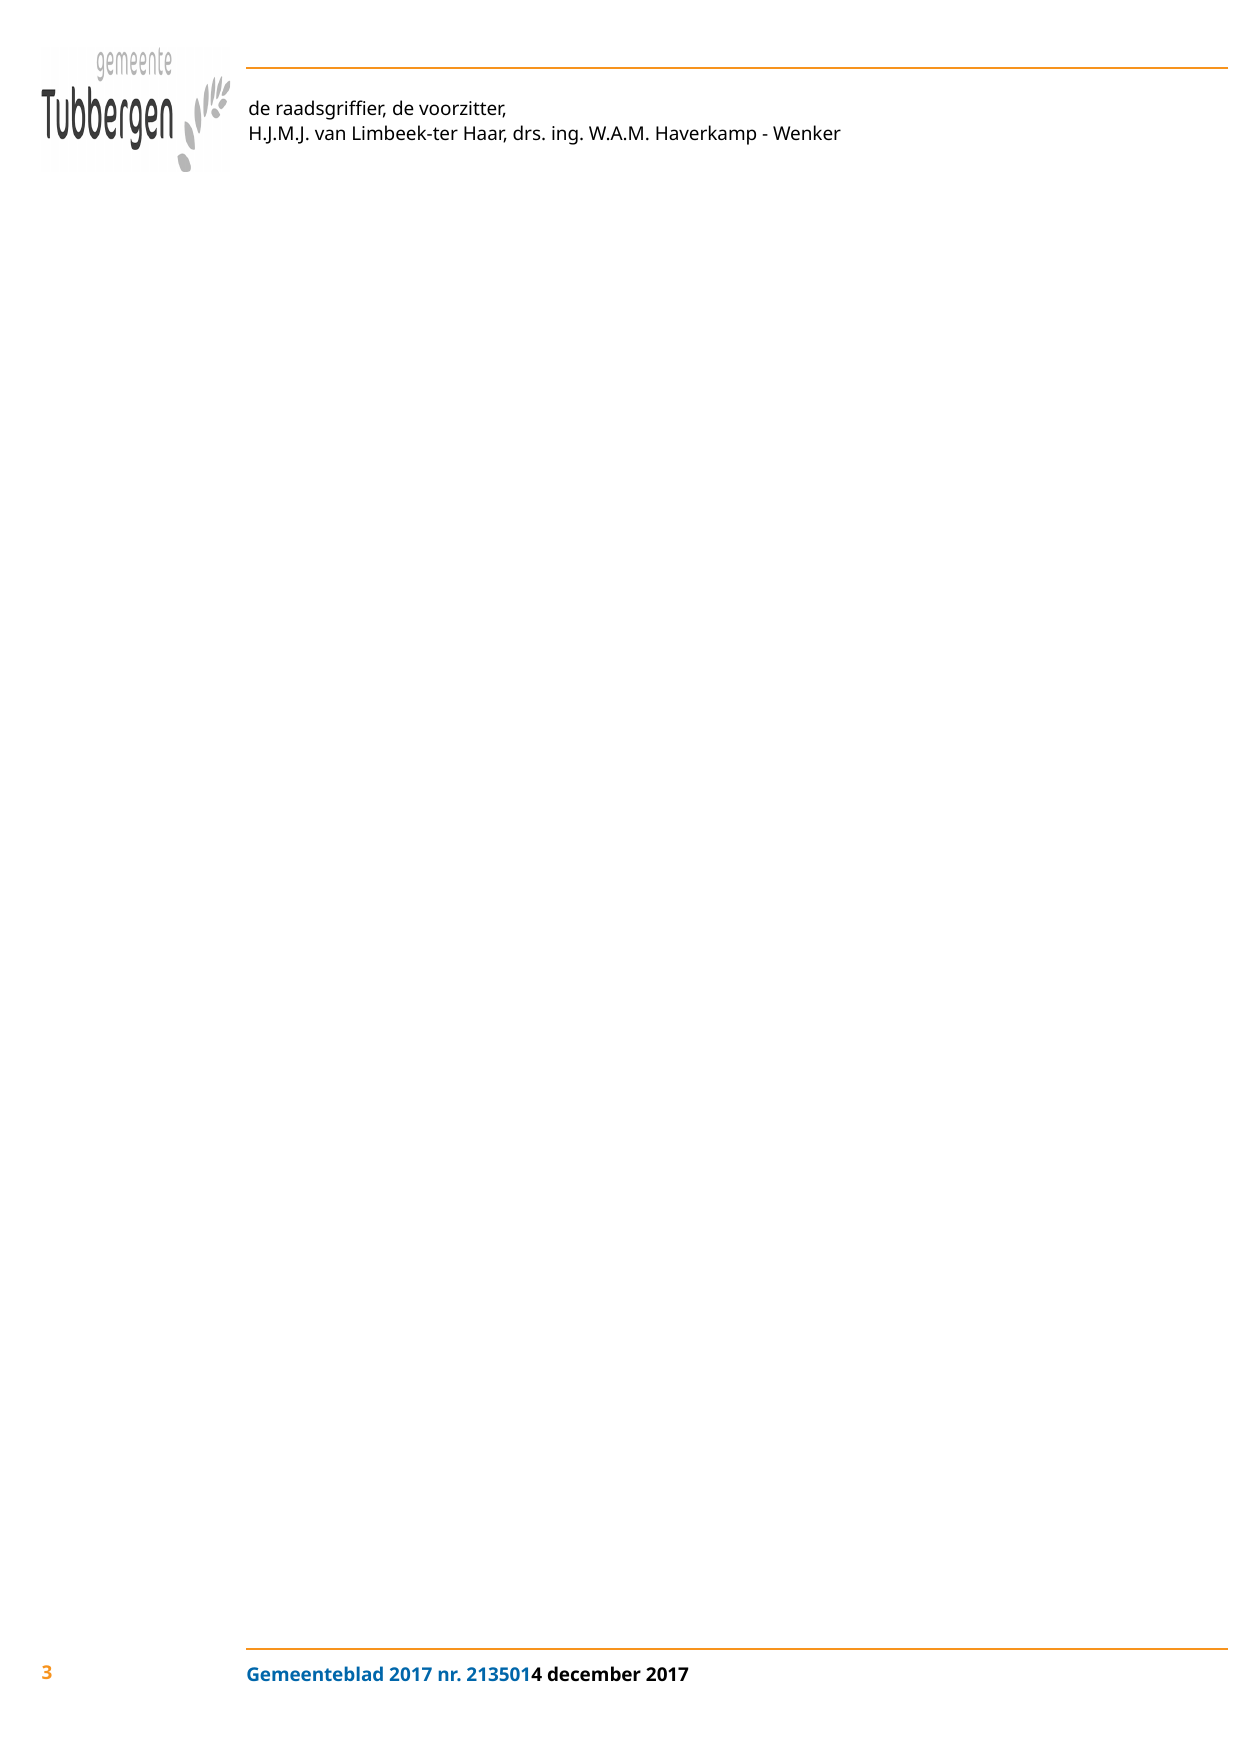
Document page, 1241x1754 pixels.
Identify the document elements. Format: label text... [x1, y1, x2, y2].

picture [41, 47, 231, 172]
text de raadsgriffier, de voorzitter, [248, 95, 1152, 121]
text H.J.M.J. van Limbeek-ter Haar, drs. ing. W.A.M. Haverkamp - Wenker [248, 121, 1152, 146]
